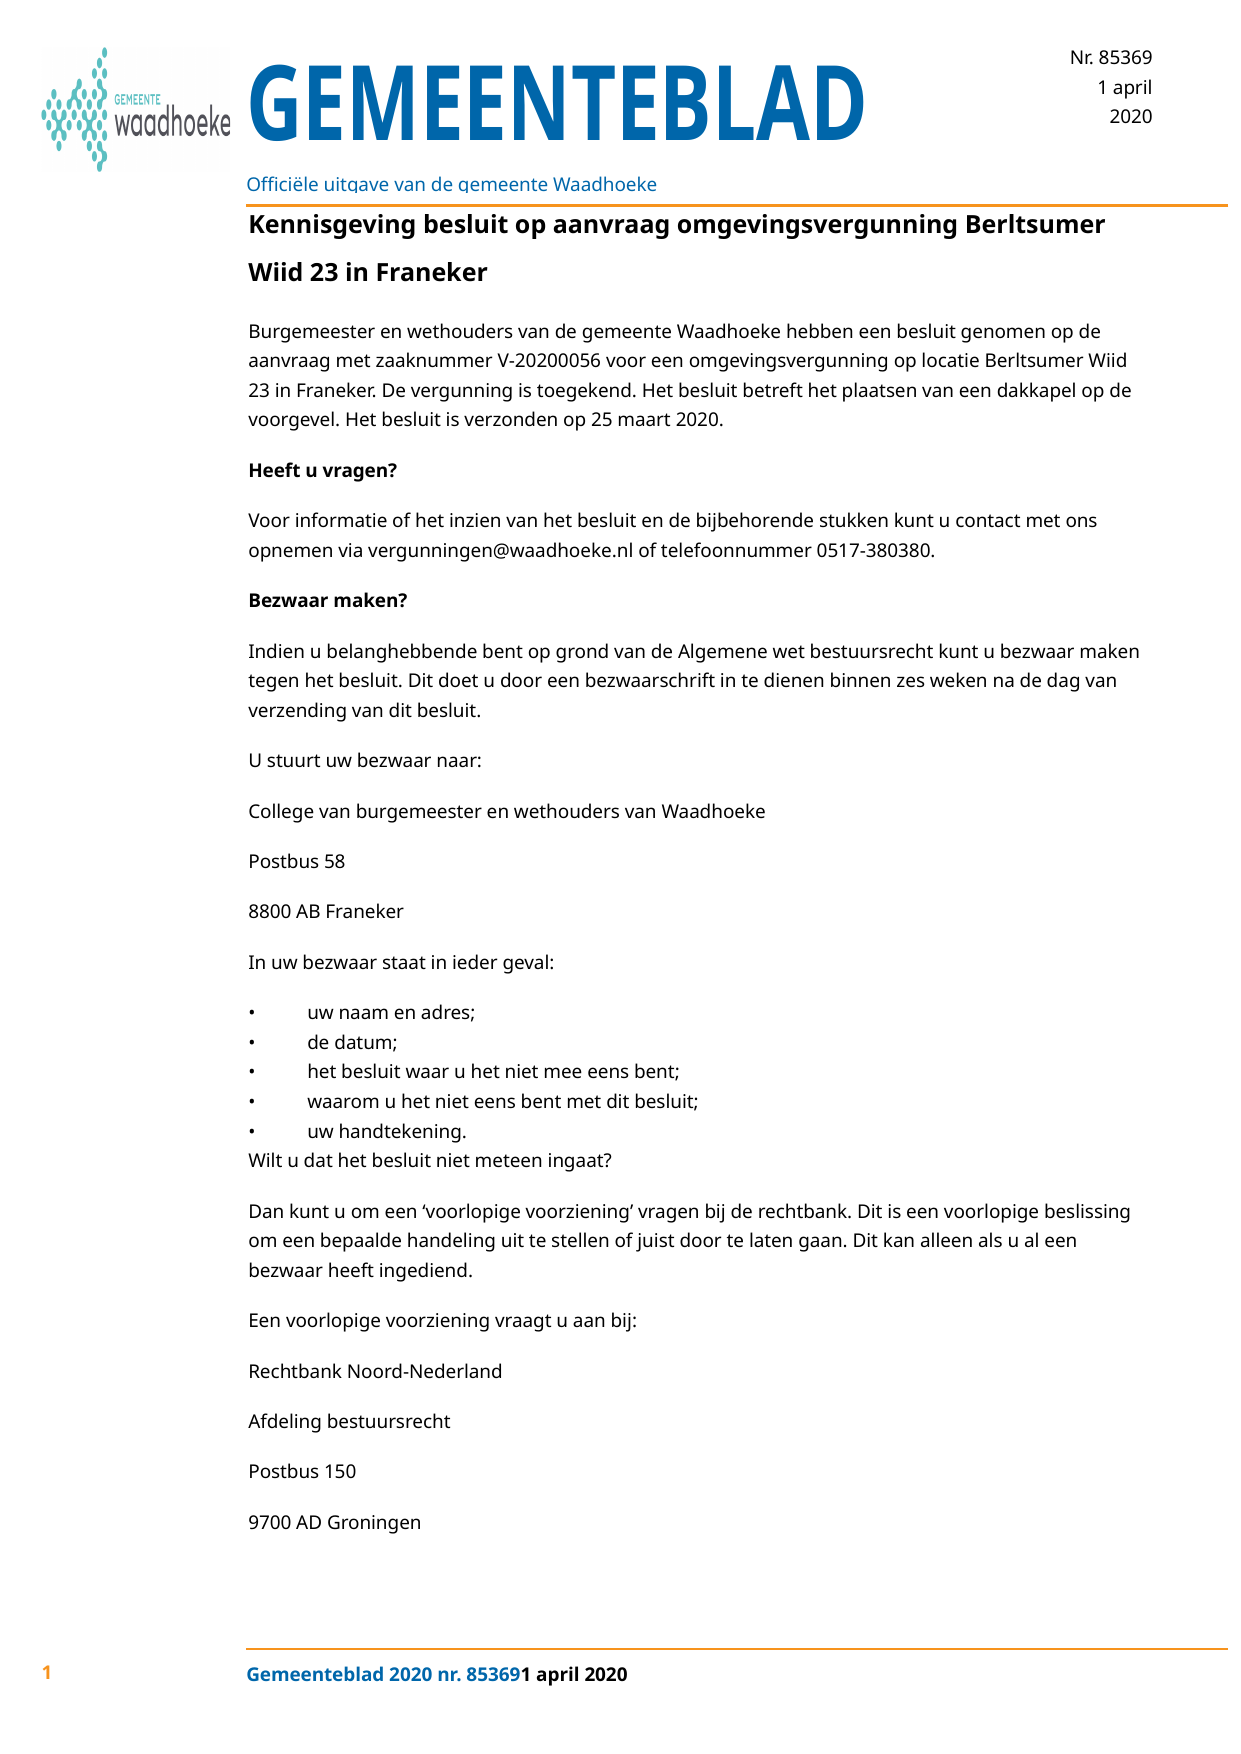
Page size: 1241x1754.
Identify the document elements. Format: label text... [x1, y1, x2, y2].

list waarom u het niet eens bent met dit besluit; [248, 1088, 1152, 1114]
text Afdeling bestuursrecht [248, 1408, 1152, 1434]
text 9700 AD Groningen [248, 1509, 1152, 1535]
text Burgemeester en wethouders van de gemeente Waadhoeke hebben een besluit genomen op de aanvraag met zaaknummer V-20200056 voor een omgevingsvergunning op locatie Berltsumer Wiid 23 in Franeker. De vergunning is toegekend. Het besluit betreft het plaatsen van een dakkapel op de voorgevel. Het besluit is verzonden op 25 maart 2020. [248, 318, 1152, 432]
text Postbus 58 [248, 848, 1152, 874]
text Voor informatie of het inzien van het besluit en de bijbehorende stukken kunt u contact met ons opnemen via vergunningen@waadhoeke.nl of telefoonnummer 0517-380380. [248, 507, 1152, 563]
list uw naam en adres; [248, 999, 1152, 1025]
text College van burgemeester en wethouders van Waadhoeke [248, 798, 1152, 824]
text Wilt u dat het besluit niet meteen ingaat? [248, 1147, 1152, 1173]
picture [41, 47, 231, 172]
text Een voorlopige voorziening vraagt u aan bij: [248, 1307, 1152, 1333]
text Heeft u vragen? [248, 457, 1152, 483]
list het besluit waar u het niet mee eens bent; [248, 1059, 1152, 1084]
list uw handtekening. [248, 1118, 1152, 1144]
text Indien u belanghebbende bent op grond van de Algemene wet bestuursrecht kunt u bezwaar maken tegen het besluit. Dit doet u door een bezwaarschrift in te dienen binnen zes weken na de dag van verzending van dit besluit. [248, 638, 1152, 723]
text Dan kunt u om een ‘voorlopige voorziening’ vragen bij de rechtbank. Dit is een voorlopige beslissing om een bepaalde handeling uit te stellen of juist door te laten gaan. Dit kan alleen als u al een bezwaar heeft ingediend. [248, 1198, 1152, 1283]
text 8800 AB Franeker [248, 899, 1152, 924]
text Postbus 150 [248, 1459, 1152, 1484]
text Bezwaar maken? [248, 587, 1152, 613]
text Rechtbank Noord-Nederland [248, 1358, 1152, 1384]
text In uw bezwaar staat in ieder geval: [248, 949, 1152, 975]
list de datum; [248, 1029, 1152, 1055]
text Kennisgeving besluit op aanvraag omgevingsvergunning Berltsumer Wiid 23 in Franeker [248, 207, 1152, 288]
text U stuurt uw bezwaar naar: [248, 747, 1152, 773]
